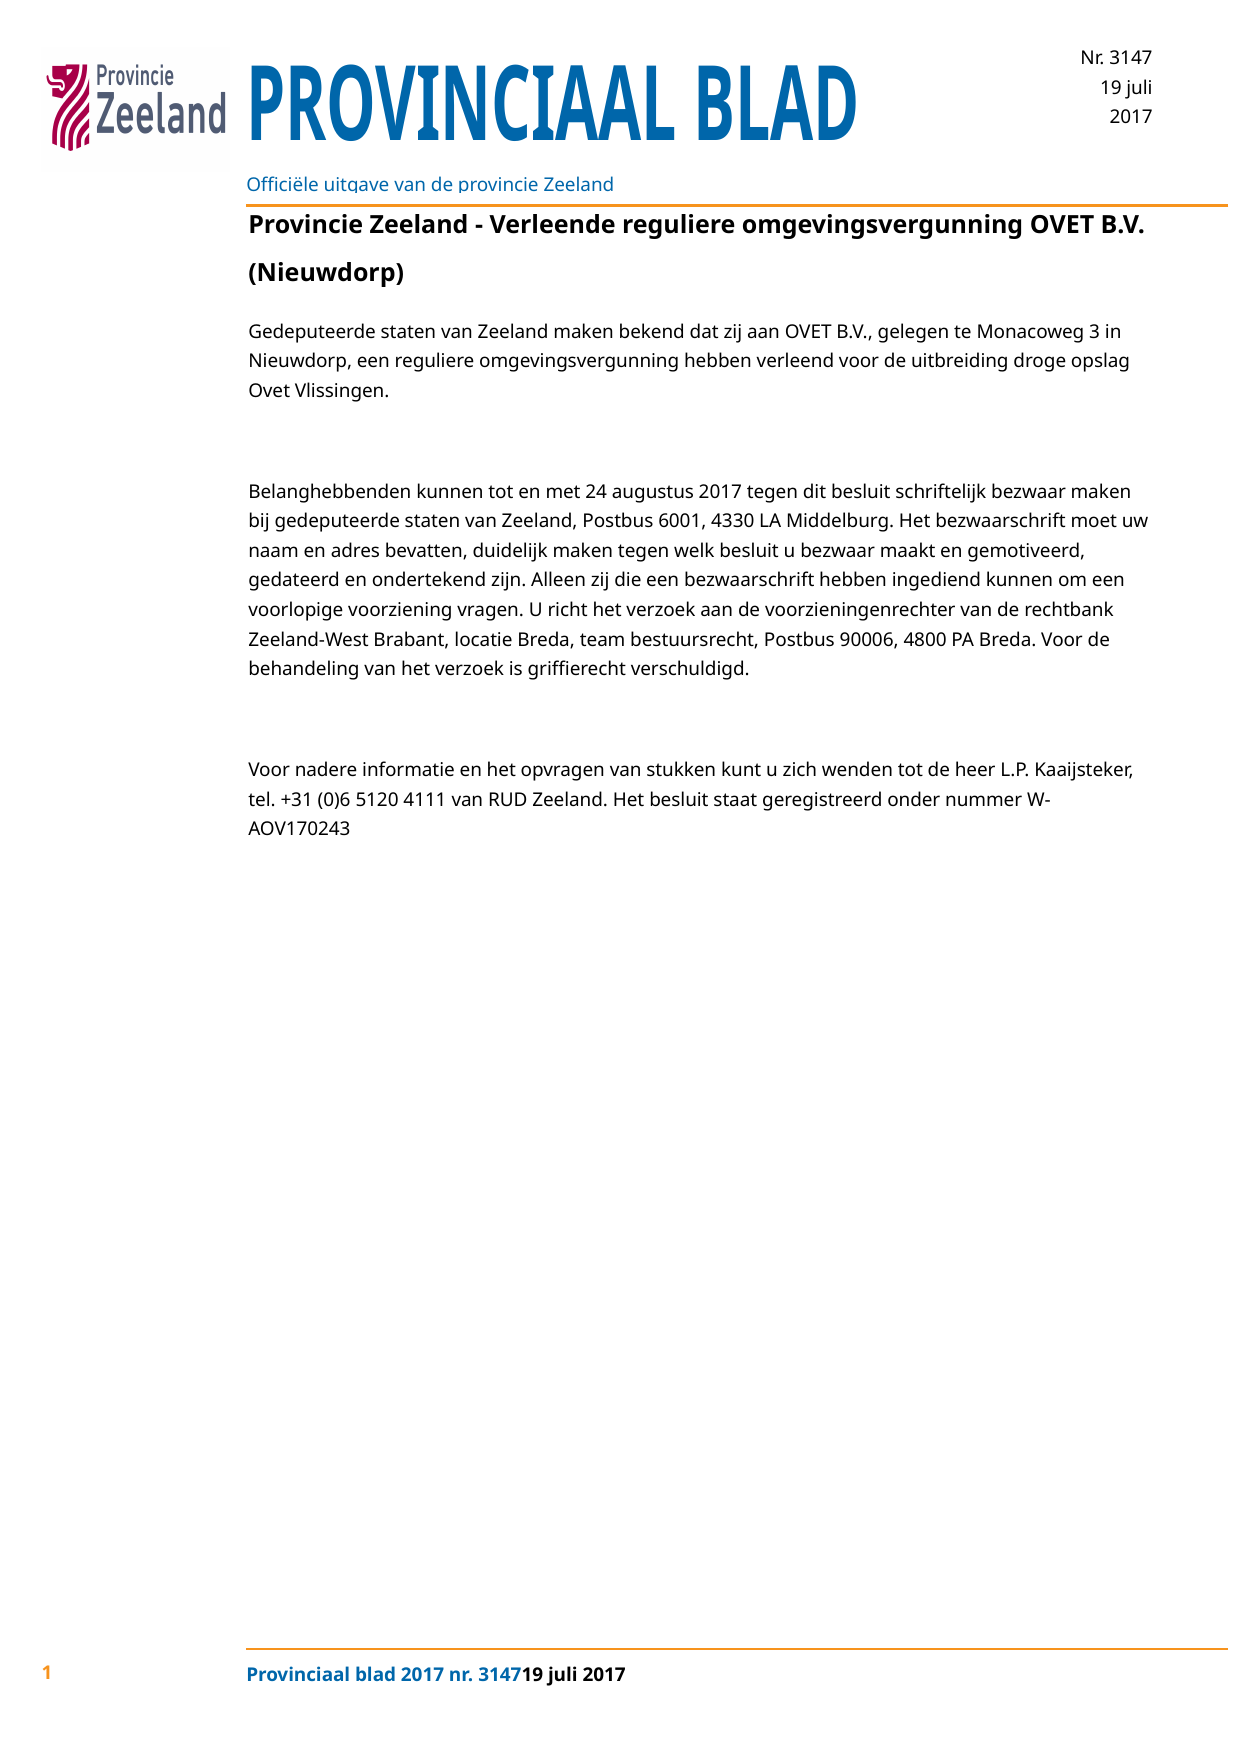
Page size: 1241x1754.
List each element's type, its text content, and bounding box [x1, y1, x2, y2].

text Belanghebbenden kunnen tot en met 24 augustus 2017 tegen dit besluit schriftelijk bezwaar maken bij gedeputeerde staten van Zeeland, Postbus 6001, 4330 LA Middelburg. Het bezwaarschrift moet uw naam en adres bevatten, duidelijk maken tegen welk besluit u bezwaar maakt en gemotiveerd, gedateerd en ondertekend zijn. Alleen zij die een bezwaarschrift hebben ingediend kunnen om een voorlopige voorziening vragen. U richt het verzoek aan de voorzieningenrechter van de rechtbank Zeeland-West Brabant, locatie Breda, team bestuursrecht, Postbus 90006, 4800 PA Breda. Voor de behandeling van het verzoek is griffierecht verschuldigd. [248, 478, 1152, 681]
text Voor nadere informatie en het opvragen van stukken kunt u zich wenden tot de heer L.P. Kaaijsteker, tel. +31 (0)6 5120 4111 van RUD Zeeland. Het besluit staat geregistreerd onder nummer W-AOV170243 [248, 756, 1152, 841]
text Provincie Zeeland - Verleende reguliere omgevingsvergunning OVET B.V. (Nieuwdorp) [248, 207, 1152, 288]
text Gedeputeerde staten van Zeeland maken bekend dat zij aan OVET B.V., gelegen te Monacoweg 3 in Nieuwdorp, een reguliere omgevingsvergunning hebben verleend voor de uitbreiding droge opslag Ovet Vlissingen. [248, 318, 1152, 403]
picture [41, 47, 231, 172]
